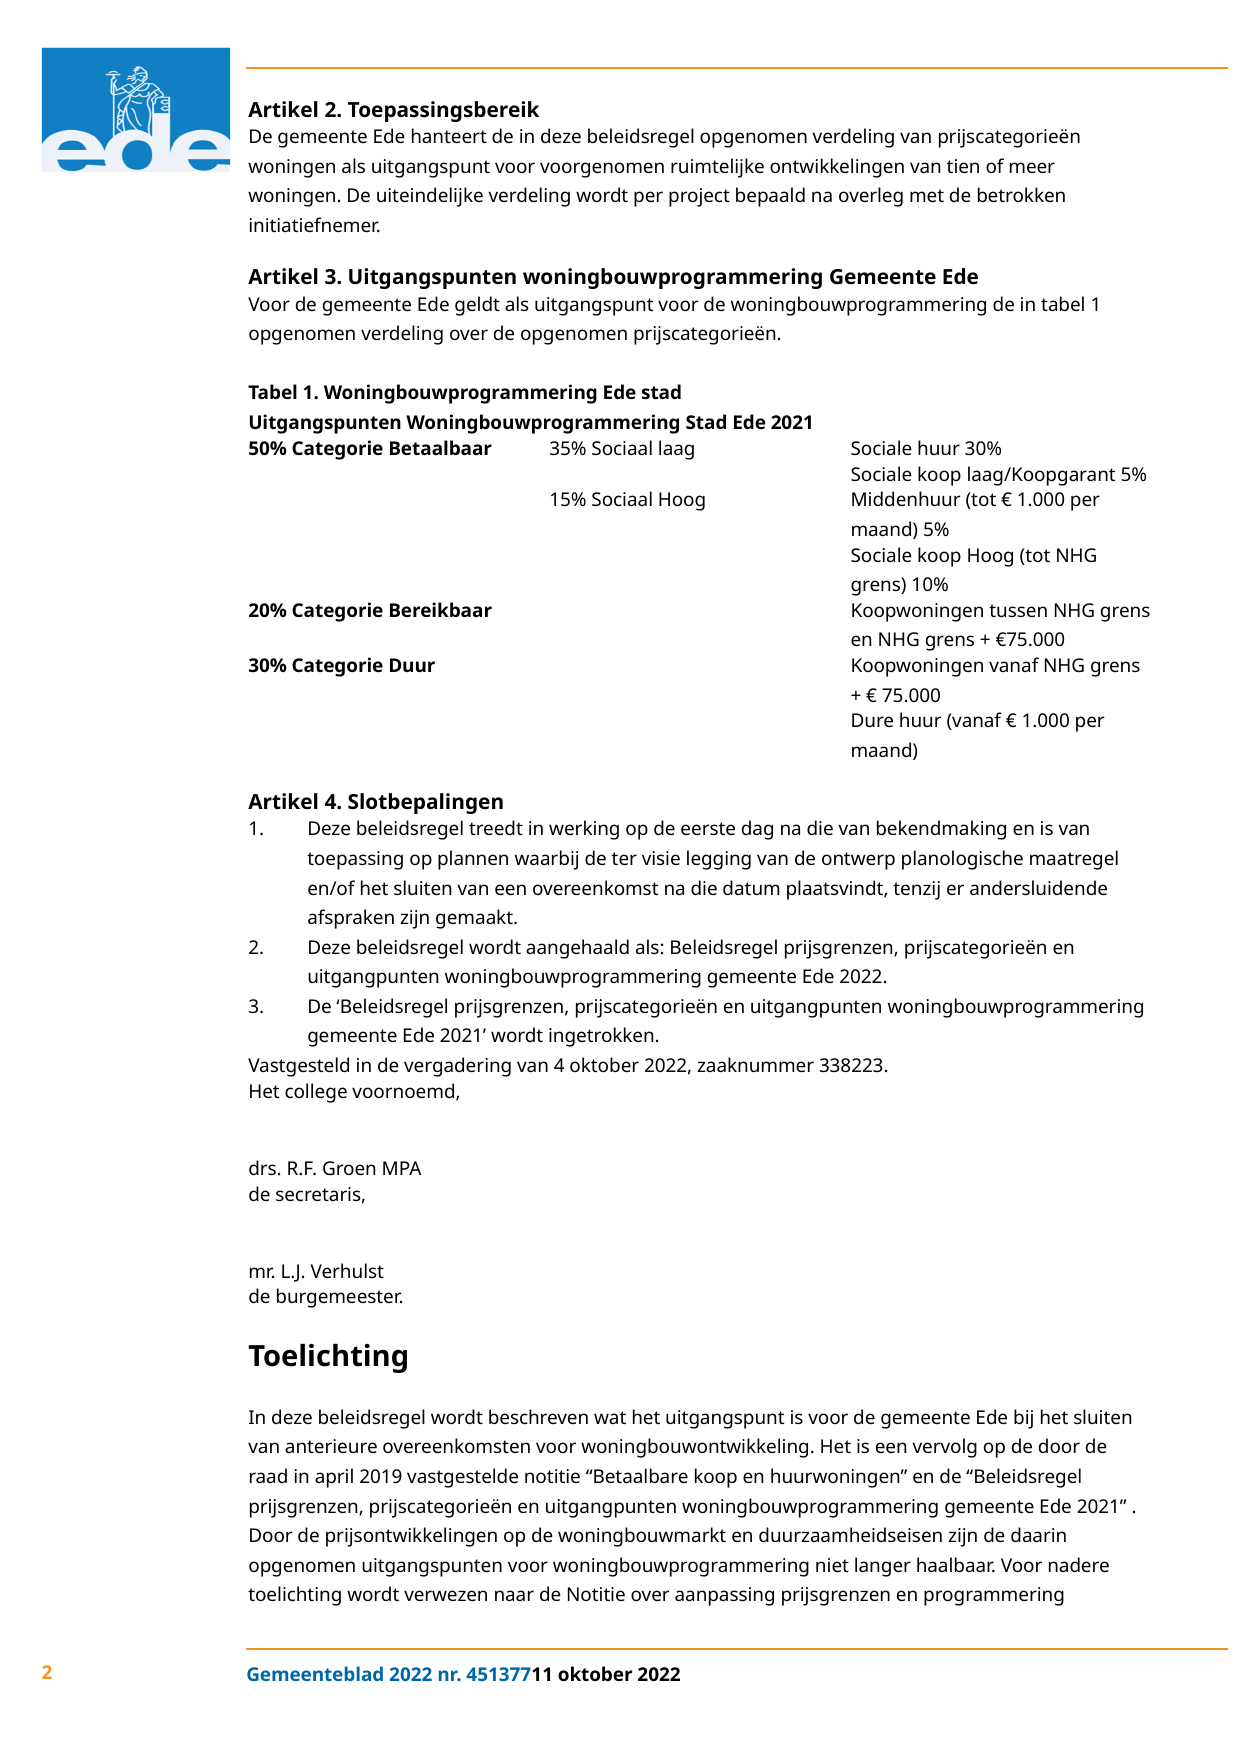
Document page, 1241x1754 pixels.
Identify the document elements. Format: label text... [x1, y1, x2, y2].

text Vastgesteld in de vergadering van 4 oktober 2022, zaaknummer 338223. [248, 1052, 1152, 1078]
text Tabel 1. Woningbouwprogrammering Ede stad [248, 379, 1152, 405]
text drs. R.F. Groen MPA [248, 1155, 1152, 1181]
table_cell Dure huur (vanaf € 1.000 per maand) [850, 708, 1152, 763]
picture [41, 47, 231, 172]
list Deze beleidsregel wordt aangehaald als: Beleidsregel prijsgrenzen, prijscategorieën en uitgangpunten woningbouwprogrammering gemeente Ede 2022. [248, 934, 1152, 989]
list Deze beleidsregel treedt in werking op de eerste dag na die van bekendmaking en is van toepassing op plannen waarbij de ter visie legging van de ontwerp planologische maatregel en/of het sluiten van een overeenkomst na die datum plaatsvindt, tenzij er andersluidende afspraken zijn gemaakt. [248, 816, 1152, 930]
table_cell 35% Sociaal laag [549, 435, 850, 486]
text Toelichting [248, 1335, 1152, 1375]
table_cell Koopwoningen vanaf NHG grens + € 75.000 [850, 653, 1152, 708]
text Artikel 3. Uitgangspunten woningbouwprogrammering Gemeente Ede [248, 262, 1152, 291]
table_cell 15% Sociaal Hoog [549, 486, 850, 597]
list De ‘Beleidsregel prijsgrenzen, prijscategorieën en uitgangpunten woningbouwprogrammering gemeente Ede 2021’ wordt ingetrokken. [248, 993, 1152, 1048]
text de burgemeester. [248, 1284, 1152, 1309]
text Artikel 2. Toepassingsbereik [248, 95, 1152, 123]
table_cell [549, 653, 850, 763]
table_cell Sociale koop laag/Koopgarant 5% [850, 461, 1152, 486]
table_cell 30% Categorie Duur [248, 653, 549, 763]
text Voor de gemeente Ede geldt als uitgangspunt voor de woningbouwprogrammering de in tabel 1 opgenomen verdeling over de opgenomen prijscategorieën. [248, 291, 1152, 346]
table_cell 50% Categorie Betaalbaar [248, 435, 549, 597]
text Artikel 4. Slotbepalingen [248, 787, 1152, 816]
text In deze beleidsregel wordt beschreven wat het uitgangspunt is voor de gemeente Ede bij het sluiten van anterieure overeenkomsten voor woningbouwontwikkeling. Het is een vervolg op de door de raad in april 2019 vastgestelde notitie “Betaalbare koop en huurwoningen” en de “Beleidsregel prijsgrenzen, prijscategorieën en uitgangpunten woningbouwprogrammering gemeente Ede 2021” . Door de prijsontwikkelingen op de woningbouwmarkt en duurzaamheidseisen zijn de daarin opgenomen uitgangspunten voor woningbouwprogrammering niet langer haalbaar. Voor nadere toelichting wordt verwezen naar de Notitie over aanpassing prijsgrenzen en programmering [248, 1404, 1152, 1607]
text De gemeente Ede hanteert de in deze beleidsregel opgenomen verdeling van prijscategorieën woningen als uitgangspunt voor voorgenomen ruimtelijke ontwikkelingen van tien of meer woningen. De uiteindelijke verdeling wordt per project bepaald na overleg met de betrokken initiatiefnemer. [248, 123, 1152, 238]
text Het college voornoemd, [248, 1078, 1152, 1104]
text de secretaris, [248, 1181, 1152, 1207]
table_cell 20% Categorie Bereikbaar [248, 597, 549, 652]
text mr. L.J. Verhulst [248, 1258, 1152, 1284]
table_cell Middenhuur (tot € 1.000 per maand) 5% [850, 486, 1152, 542]
table_cell Sociale huur 30% [850, 435, 1152, 461]
table_cell [549, 597, 850, 652]
table_cell Koopwoningen tussen NHG grens en NHG grens + €75.000 [850, 597, 1152, 652]
table_header Uitgangspunten Woningbouwprogrammering Stad Ede 2021 [248, 409, 1152, 435]
table_cell Sociale koop Hoog (tot NHG grens) 10% [850, 542, 1152, 597]
